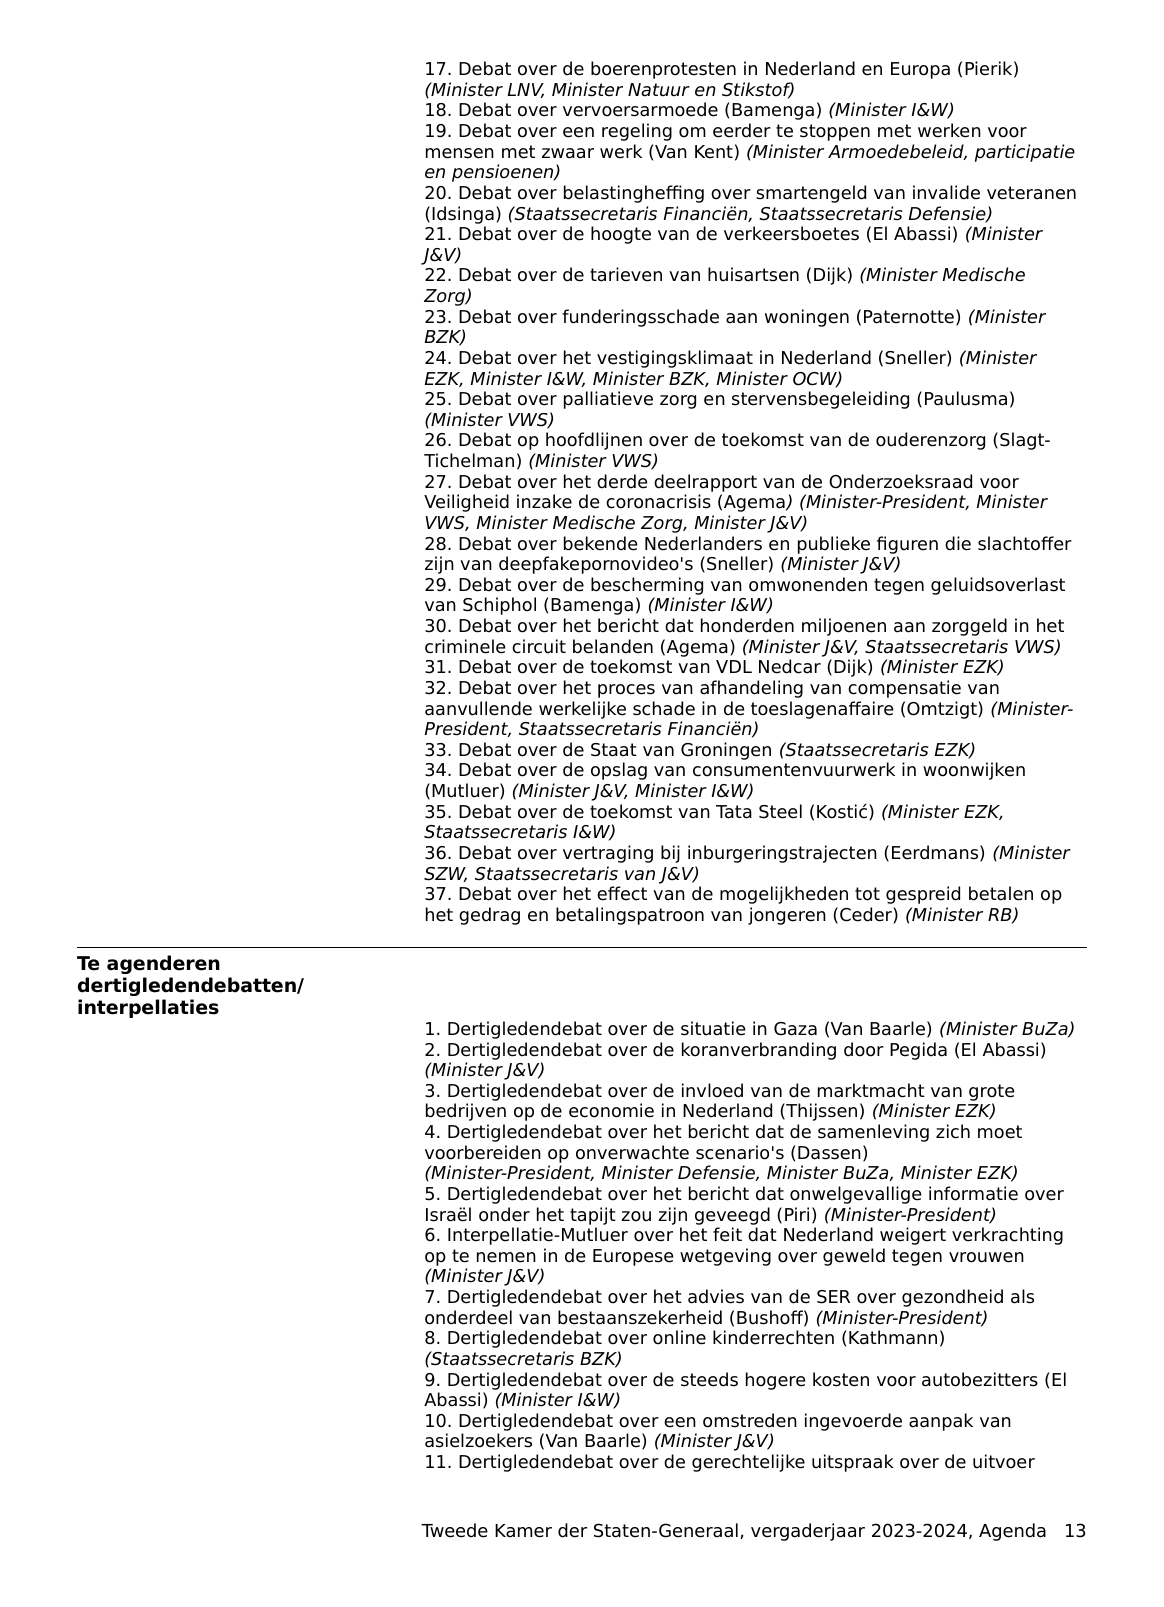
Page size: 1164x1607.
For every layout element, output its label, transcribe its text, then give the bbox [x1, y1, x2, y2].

table_cell [401, 307, 418, 348]
table_cell [401, 884, 418, 925]
table_cell 34. Debat over de opslag van consumentenvuurwerk in woonwijken (Mutluer) (Minister J&V, Minister I&W) [418, 760, 1087, 802]
table_cell [77, 430, 401, 472]
table_cell 35. Debat over de toekomst van Tata Steel (Kostić) (Minister EZK, Staatssecretaris I&W) [418, 802, 1087, 843]
table_cell [77, 884, 401, 925]
table_cell 32. Debat over het proces van afhandeling van compensatie van aanvullende werkelijke schade in de toeslagenaffaire (Omtzigt) (Minister-President, Staatssecretaris Financiën) [418, 678, 1087, 740]
table_cell [77, 348, 401, 389]
table_cell [77, 307, 401, 348]
table_cell [401, 1411, 418, 1452]
table_cell [77, 1081, 401, 1122]
table_cell [77, 678, 401, 740]
table_cell [401, 657, 418, 678]
table_cell [77, 534, 401, 575]
table_cell [401, 389, 418, 430]
table_cell 23. Debat over funderingsschade aan woningen (Paternotte) (Minister BZK) [418, 307, 1087, 348]
table_cell [401, 183, 418, 224]
table_cell [77, 843, 401, 884]
table_cell [77, 472, 401, 533]
table_cell 1. Dertigledendebat over de situatie in Gaza (Van Baarle) (Minister BuZa) [418, 1019, 1087, 1039]
table_header [401, 948, 418, 1019]
table_cell 3. Dertigledendebat over de invloed van de marktmacht van grote bedrijven op de economie in Nederland (Thijssen) (Minister EZK) [418, 1081, 1087, 1122]
table_cell 21. Debat over de hoogte van de verkeersboetes (El Abassi) (Minister J&V) [418, 224, 1087, 265]
table_cell [401, 1122, 418, 1163]
table_cell [401, 224, 418, 265]
table_cell 22. Debat over de tarieven van huisartsen (Dijk) (Minister Medische Zorg) [418, 265, 1087, 307]
table_header Te agenderen dertigledendebatten/ interpellaties [77, 948, 401, 1019]
table_cell [401, 1081, 418, 1122]
table_cell [77, 59, 401, 100]
table_cell [401, 1328, 418, 1369]
table_cell 36. Debat over vertraging bij inburgeringstrajecten (Eerdmans) (Minister SZW, Staatssecretaris van J&V) [418, 843, 1087, 884]
table_cell [401, 1019, 418, 1039]
table_cell [401, 575, 418, 616]
table_cell [401, 616, 418, 657]
table_cell [77, 1225, 401, 1287]
table_cell [401, 1184, 418, 1225]
table_cell 7. Dertigledendebat over het advies van de SER over gezondheid als onderdeel van bestaanszekerheid (Bushoff) (Minister-President) [418, 1287, 1087, 1328]
table_cell [401, 843, 418, 884]
table_cell 10. Dertigledendebat over een omstreden ingevoerde aanpak van asielzoekers (Van Baarle) (Minister J&V) [418, 1411, 1087, 1452]
table_cell [401, 1452, 418, 1473]
table_cell [77, 760, 401, 802]
table_cell [77, 121, 401, 183]
table_cell [77, 183, 401, 224]
table_cell 28. Debat over bekende Nederlanders en publieke figuren die slachtoffer zijn van deepfakepornovideo's (Sneller) (Minister J&V) [418, 534, 1087, 575]
table_cell 29. Debat over de bescherming van omwonenden tegen geluidsoverlast van Schiphol (Bamenga) (Minister I&W) [418, 575, 1087, 616]
table_cell [401, 472, 418, 533]
table_cell 17. Debat over de boerenprotesten in Nederland en Europa (Pierik) (Minister LNV, Minister Natuur en Stikstof) [418, 59, 1087, 100]
table_cell 18. Debat over vervoersarmoede (Bamenga) (Minister I&W) [418, 100, 1087, 121]
table_cell [401, 59, 418, 100]
table_cell [77, 100, 401, 121]
table_cell [401, 100, 418, 121]
table_cell [77, 1411, 401, 1452]
table_cell [401, 1370, 418, 1411]
table_cell [77, 265, 401, 307]
table_cell 25. Debat over palliatieve zorg en stervensbegeleiding (Paulusma) (Minister VWS) [418, 389, 1087, 430]
table_cell 5. Dertigledendebat over het bericht dat onwelgevallige informatie over Israël onder het tapijt zou zijn geveegd (Piri) (Minister-President) [418, 1184, 1087, 1225]
table_cell [401, 121, 418, 183]
table_cell 26. Debat op hoofdlijnen over de toekomst van de ouderenzorg (Slagt-Tichelman) (Minister VWS) [418, 430, 1087, 472]
table_cell 20. Debat over belastingheffing over smartengeld van invalide veteranen (Idsinga) (Staatssecretaris Financiën, Staatssecretaris Defensie) [418, 183, 1087, 224]
table_cell [401, 534, 418, 575]
table_cell [77, 802, 401, 843]
table_cell (Minister-President, Minister Defensie, Minister BuZa, Minister EZK) [418, 1163, 1087, 1184]
table_cell [401, 740, 418, 760]
table_cell 24. Debat over het vestigingsklimaat in Nederland (Sneller) (Minister EZK, Minister I&W, Minister BZK, Minister OCW) [418, 348, 1087, 389]
table_cell [77, 1019, 401, 1039]
table_cell [401, 802, 418, 843]
table_cell 37. Debat over het effect van de mogelijkheden tot gespreid betalen op het gedrag en betalingspatroon van jongeren (Ceder) (Minister RB) [418, 884, 1087, 925]
table_cell [401, 678, 418, 740]
table_cell 2. Dertigledendebat over de koranverbranding door Pegida (El Abassi) (Minister J&V) [418, 1040, 1087, 1081]
table_cell [77, 575, 401, 616]
table_cell [77, 1287, 401, 1328]
table_cell 6. Interpellatie-Mutluer over het feit dat Nederland weigert verkrachting op te nemen in de Europese wetgeving over geweld tegen vrouwen (Minister J&V) [418, 1225, 1087, 1287]
table_header [418, 948, 1087, 1019]
table_cell [401, 1225, 418, 1287]
table_cell [401, 348, 418, 389]
table_cell [401, 1040, 418, 1081]
table_cell [77, 616, 401, 657]
table_cell 19. Debat over een regeling om eerder te stoppen met werken voor mensen met zwaar werk (Van Kent) (Minister Armoedebeleid, participatie en pensioenen) [418, 121, 1087, 183]
table_cell [401, 265, 418, 307]
table_cell [77, 1040, 401, 1081]
table_cell 4. Dertigledendebat over het bericht dat de samenleving zich moet voorbereiden op onverwachte scenario's (Dassen) [418, 1122, 1087, 1163]
table_cell [77, 1452, 401, 1473]
table_cell [77, 1163, 401, 1184]
table_cell [77, 740, 401, 760]
table_cell 30. Debat over het bericht dat honderden miljoenen aan zorggeld in het criminele circuit belanden (Agema) (Minister J&V, Staatssecretaris VWS) [418, 616, 1087, 657]
table_cell 11. Dertigledendebat over de gerechtelijke uitspraak over de uitvoer [418, 1452, 1087, 1473]
table_cell [77, 1370, 401, 1411]
table_cell [77, 657, 401, 678]
table_cell [77, 1184, 401, 1225]
table_cell [401, 760, 418, 802]
table_cell [77, 389, 401, 430]
table_cell [401, 1287, 418, 1328]
table_cell [401, 1163, 418, 1184]
table_cell 31. Debat over de toekomst van VDL Nedcar (Dijk) (Minister EZK) [418, 657, 1087, 678]
table_cell 9. Dertigledendebat over de steeds hogere kosten voor autobezitters (El Abassi) (Minister I&W) [418, 1370, 1087, 1411]
table_cell [77, 224, 401, 265]
table_cell [77, 1328, 401, 1369]
table_cell 27. Debat over het derde deelrapport van de Onderzoeksraad voor Veiligheid inzake de coronacrisis (Agema) (Minister-President, Minister VWS, Minister Medische Zorg, Minister J&V) [418, 472, 1087, 533]
table_cell 33. Debat over de Staat van Groningen (Staatssecretaris EZK) [418, 740, 1087, 760]
table_cell [77, 1122, 401, 1163]
table_cell [401, 430, 418, 472]
table_cell 8. Dertigledendebat over online kinderrechten (Kathmann) (Staatssecretaris BZK) [418, 1328, 1087, 1369]
